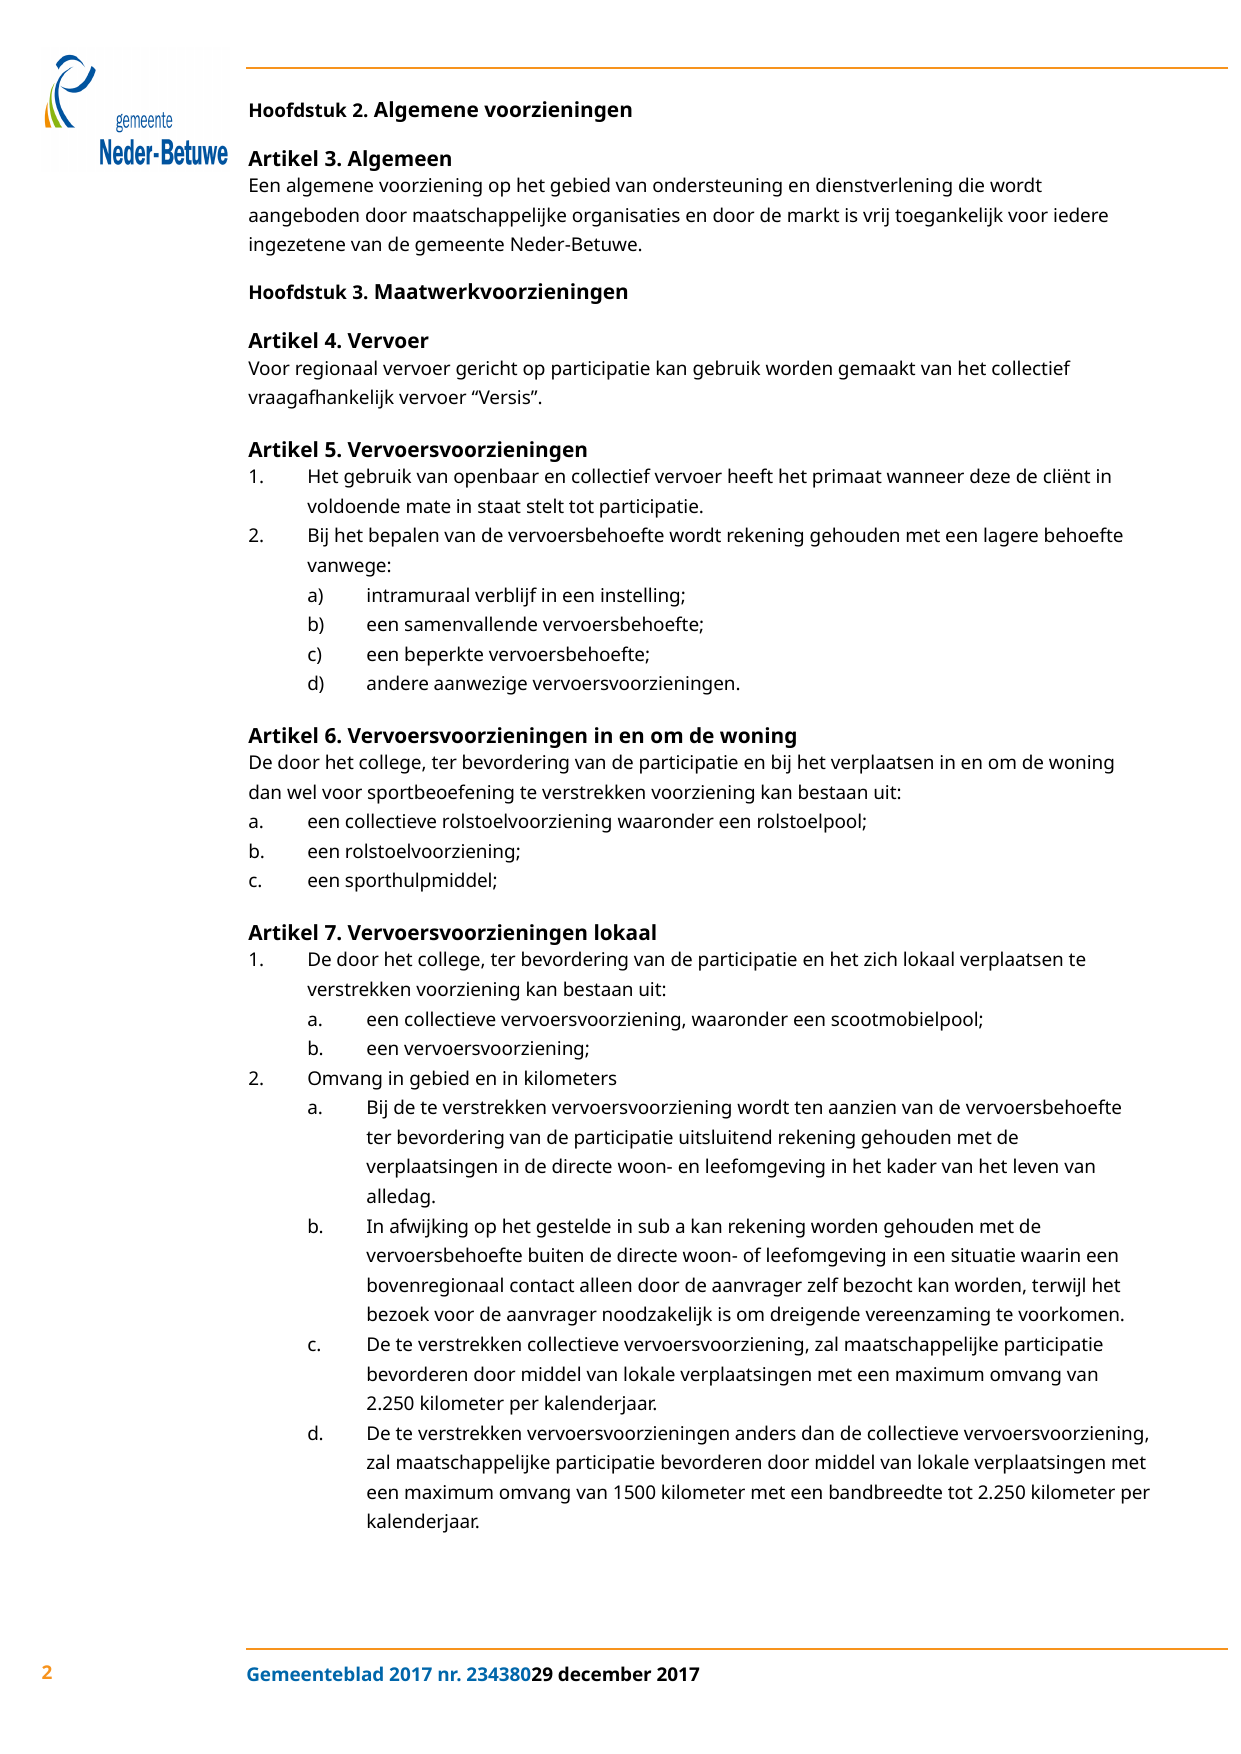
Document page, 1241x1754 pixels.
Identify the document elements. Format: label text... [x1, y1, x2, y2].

list Het gebruik van openbaar en collectief vervoer heeft het primaat wanneer deze de cliënt in voldoende mate in staat stelt tot participatie. [248, 463, 1152, 519]
list een collectieve rolstoelvoorziening waaronder een rolstoelpool; [248, 808, 1152, 834]
text Artikel 3. Algemeen [248, 144, 1152, 172]
list een beperkte vervoersbehoefte; [307, 641, 1152, 667]
text Hoofdstuk 3. Maatwerkvoorzieningen [248, 277, 1152, 306]
list De te verstrekken collectieve vervoersvoorziening, zal maatschappelijke participatie bevorderen door middel van lokale verplaatsingen met een maximum omvang van 2.250 kilometer per kalenderjaar. [307, 1331, 1152, 1416]
list een rolstoelvoorziening; [248, 838, 1152, 864]
list andere aanwezige vervoersvoorzieningen. [307, 671, 1152, 696]
list Bij het bepalen van de vervoersbehoefte wordt rekening gehouden met een lagere behoefte vanwege: [248, 523, 1152, 578]
text Voor regionaal vervoer gericht op participatie kan gebruik worden gemaakt van het collectief vraagafhankelijk vervoer “Versis”. [248, 355, 1152, 410]
text Hoofdstuk 2. Algemene voorzieningen [248, 95, 1152, 123]
list In afwijking op het gestelde in sub a kan rekening worden gehouden met de vervoersbehoefte buiten de directe woon- of leefomgeving in een situatie waarin een bovenregionaal contact alleen door de aanvrager zelf bezocht kan worden, terwijl het bezoek voor de aanvrager noodzakelijk is om dreigende vereenzaming te voorkomen. [307, 1213, 1152, 1327]
list intramuraal verblijf in een instelling; [307, 582, 1152, 607]
list De te verstrekken vervoersvoorzieningen anders dan de collectieve vervoersvoorziening, zal maatschappelijke participatie bevorderen door middel van lokale verplaatsingen met een maximum omvang van 1500 kilometer met een bandbreedte tot 2.250 kilometer per kalenderjaar. [307, 1420, 1152, 1534]
text Artikel 4. Vervoer [248, 327, 1152, 355]
list een sporthulpmiddel; [248, 868, 1152, 893]
text Artikel 7. Vervoersvoorzieningen lokaal [248, 918, 1152, 947]
list Omvang in gebied en in kilometers [248, 1065, 1152, 1091]
picture [41, 47, 231, 172]
list een samenvallende vervoersbehoefte; [307, 611, 1152, 637]
text De door het college, ter bevordering van de participatie en bij het verplaatsen in en om de woning dan wel voor sportbeoefening te verstrekken voorziening kan bestaan uit: [248, 749, 1152, 805]
list een vervoersvoorziening; [307, 1035, 1152, 1061]
list een collectieve vervoersvoorziening, waaronder een scootmobielpool; [307, 1006, 1152, 1031]
list Bij de te verstrekken vervoersvoorziening wordt ten aanzien van de vervoersbehoefte ter bevordering van de participatie uitsluitend rekening gehouden met de verplaatsingen in de directe woon- en leefomgeving in het kader van het leven van alledag. [307, 1094, 1152, 1209]
text Artikel 5. Vervoersvoorzieningen [248, 435, 1152, 463]
text Een algemene voorziening op het gebied van ondersteuning en dienstverlening die wordt aangeboden door maatschappelijke organisaties en door de markt is vrij toegankelijk voor iedere ingezetene van de gemeente Neder-Betuwe. [248, 172, 1152, 257]
list De door het college, ter bevordering van de participatie en het zich lokaal verplaatsen te verstrekken voorziening kan bestaan uit: [248, 947, 1152, 1002]
text Artikel 6. Vervoersvoorzieningen in en om de woning [248, 721, 1152, 749]
